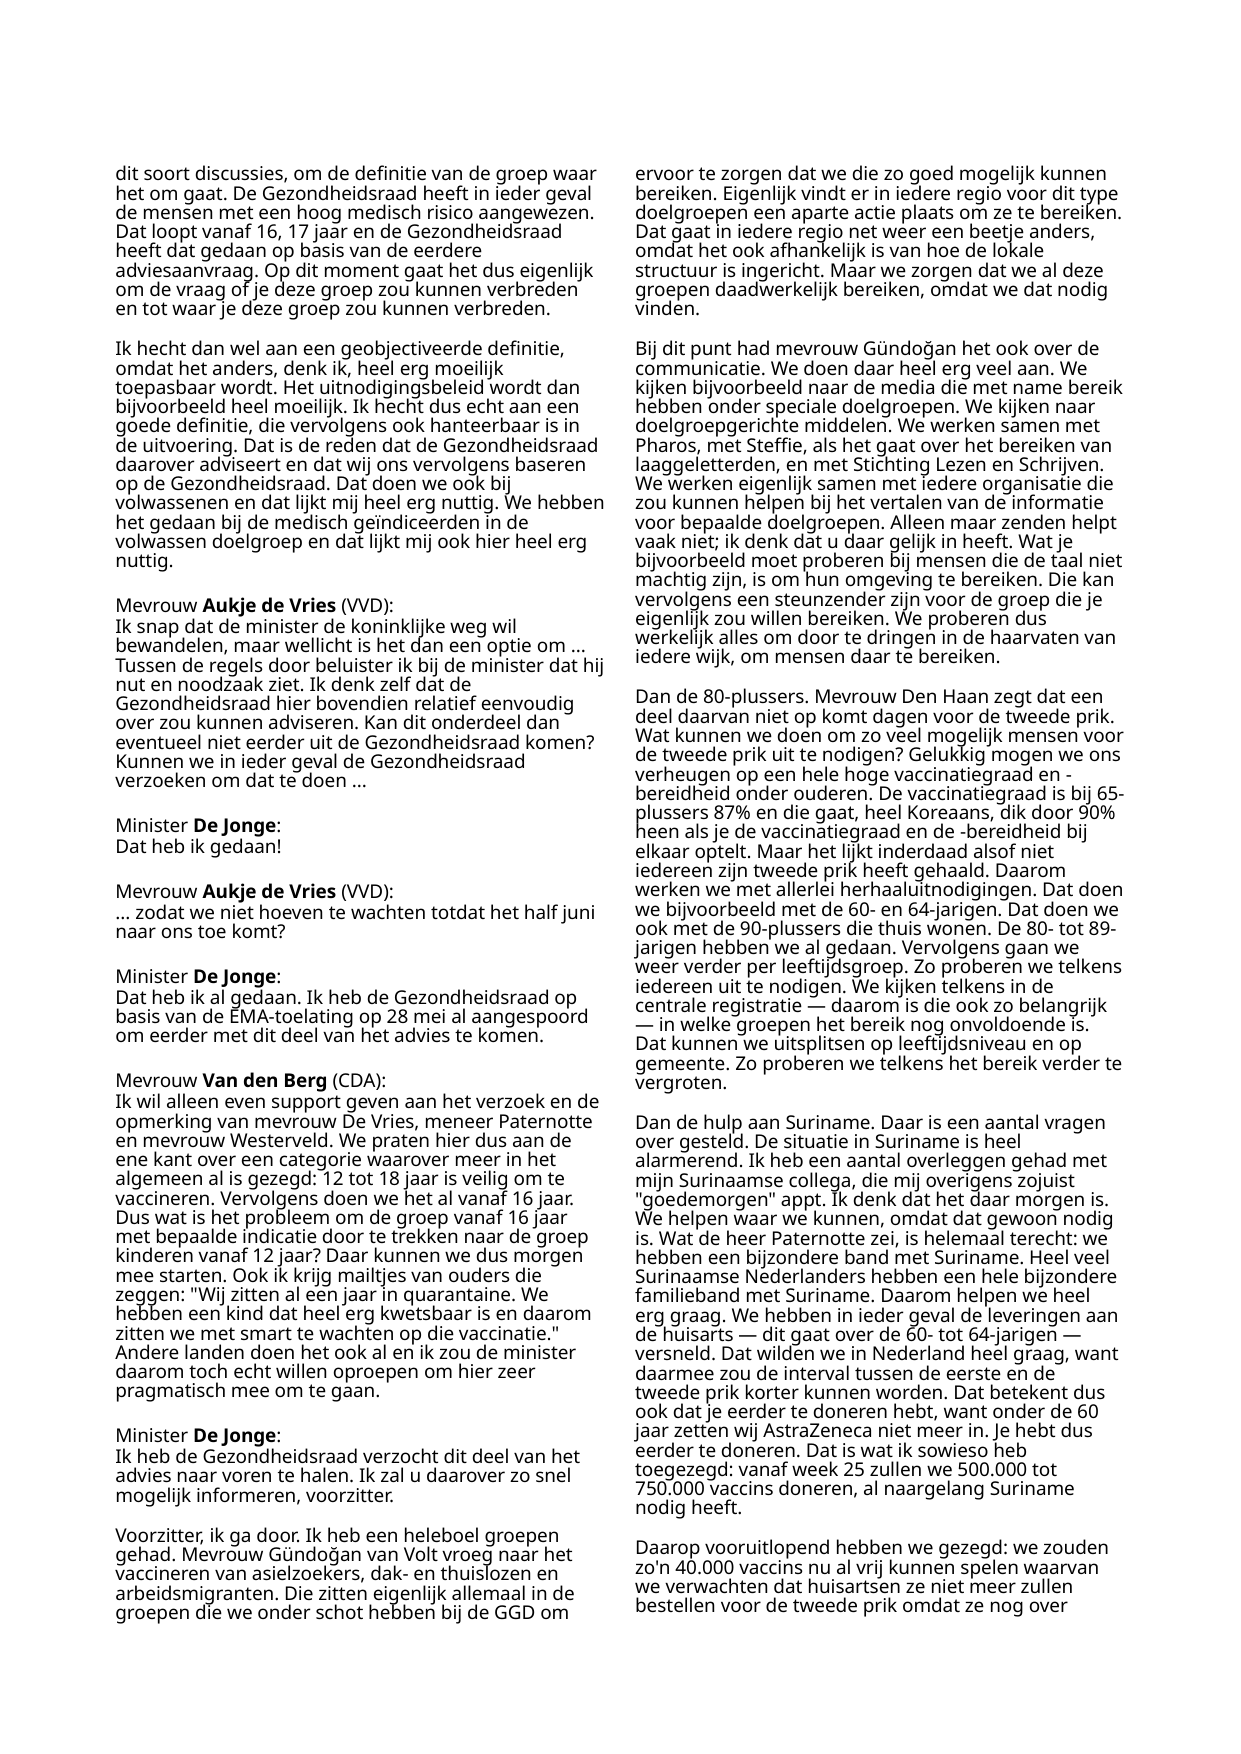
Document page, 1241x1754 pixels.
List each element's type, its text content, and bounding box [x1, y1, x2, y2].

text Dat heb ik gedaan! [115, 838, 605, 857]
text Dat heb ik al gedaan. Ik heb de Gezondheidsraad op basis van de EMA-toelating op 28 mei al aangespoord om eerder met dit deel van het advies te komen. [115, 989, 605, 1047]
text Mevrouw Van den Berg (CDA): [115, 1068, 605, 1093]
text ... zodat we niet hoeven te wachten totdat het half juni naar ons toe komt? [115, 904, 605, 942]
text Mevrouw Aukje de Vries (VVD): [115, 878, 605, 904]
text Minister De Jonge: [115, 812, 605, 838]
text Ik heb de Gezondheidsraad verzocht dit deel van het advies naar voren te halen. Ik zal u daarover zo snel mogelijk informeren, voorzitter. [115, 1448, 605, 1506]
text Bij dit punt had mevrouw Gündoğan het ook over de communicatie. We doen daar heel erg veel aan. We kijken bijvoorbeeld naar de media die met name bereik hebben onder speciale doelgroepen. We kijken naar doelgroepgerichte middelen. We werken samen met Pharos, met Steffie, als het gaat over het bereiken van laaggeletterden, en met Stichting Lezen en Schrijven. We werken eigenlijk samen met iedere organisatie die zou kunnen helpen bij het vertalen van de informatie voor bepaalde doelgroepen. Alleen maar zenden helpt vaak niet; ik denk dat u daar gelijk in heeft. Wat je bijvoorbeeld moet proberen bij mensen die de taal niet machtig zijn, is om hun omgeving te bereiken. Die kan vervolgens een steunzender zijn voor de groep die je eigenlijk zou willen bereiken. We proberen dus werkelijk alles om door te dringen in de haarvaten van iedere wijk, om mensen daar te bereiken. [635, 340, 1125, 668]
text Mevrouw Aukje de Vries (VVD): [115, 592, 605, 618]
text Dan de 80-plussers. Mevrouw Den Haan zegt dat een deel daarvan niet op komt dagen voor de tweede prik. Wat kunnen we doen om zo veel mogelijk mensen voor de tweede prik uit te nodigen? Gelukkig mogen we ons verheugen op een hele hoge vaccinatiegraad en -bereidheid onder ouderen. De vaccinatiegraad is bij 65-plussers 87% en die gaat, heel Koreaans, dik door 90% heen als je de vaccinatiegraad en de -bereidheid bij elkaar optelt. Maar het lijkt inderdaad alsof niet iedereen zijn tweede prik heeft gehaald. Daarom werken we met allerlei herhaaluitnodigingen. Dat doen we bijvoorbeeld met de 60- en 64-jarigen. Dat doen we ook met de 90-plussers die thuis wonen. De 80- tot 89-jarigen hebben we al gedaan. Vervolgens gaan we weer verder per leeftijdsgroep. Zo proberen we telkens iedereen uit te nodigen. We kijken telkens in de centrale registratie — daarom is die ook zo belangrijk — in welke groepen het bereik nog onvoldoende is. Dat kunnen we uitsplitsen op leeftijdsniveau en op gemeente. Zo proberen we telkens het bereik verder te vergroten. [635, 688, 1125, 1093]
text Ik snap dat de minister de koninklijke weg wil bewandelen, maar wellicht is het dan een optie om ... Tussen de regels door beluister ik bij de minister dat hij nut en noodzaak ziet. Ik denk zelf dat de Gezondheidsraad hier bovendien relatief eenvoudig over zou kunnen adviseren. Kan dit onderdeel dan eventueel niet eerder uit de Gezondheidsraad komen? Kunnen we in ieder geval de Gezondheidsraad verzoeken om dat te doen ... [115, 618, 605, 791]
text Dan de hulp aan Suriname. Daar is een aantal vragen over gesteld. De situatie in Suriname is heel alarmerend. Ik heb een aantal overleggen gehad met mijn Surinaamse collega, die mij overigens zojuist "goedemorgen" appt. Ik denk dat het daar morgen is. We helpen waar we kunnen, omdat dat gewoon nodig is. Wat de heer Paternotte zei, is helemaal terecht: we hebben een bijzondere band met Suriname. Heel veel Surinaamse Nederlanders hebben een hele bijzondere familieband met Suriname. Daarom helpen we heel erg graag. We hebben in ieder geval de leveringen aan de huisarts — dit gaat over de 60- tot 64-jarigen — versneld. Dat wilden we in Nederland heel graag, want daarmee zou de interval tussen de eerste en de tweede prik korter kunnen worden. Dat betekent dus ook dat je eerder te doneren hebt, want onder de 60 jaar zetten wij AstraZeneca niet meer in. Je hebt dus eerder te doneren. Dat is wat ik sowieso heb toegezegd: vanaf week 25 zullen we 500.000 tot 750.000 vaccins doneren, al naargelang Suriname nodig heeft. [635, 1114, 1125, 1519]
text Minister De Jonge: [115, 1422, 605, 1448]
text dit soort discussies, om de definitie van de groep waar het om gaat. De Gezondheidsraad heeft in ieder geval de mensen met een hoog medisch risico aangewezen. Dat loopt vanaf 16, 17 jaar en de Gezondheidsraad heeft dat gedaan op basis van de eerdere adviesaanvraag. Op dit moment gaat het dus eigenlijk om de vraag of je deze groep zou kunnen verbreden en tot waar je deze groep zou kunnen verbreden. [115, 165, 605, 319]
text Minister De Jonge: [115, 963, 605, 989]
text ervoor te zorgen dat we die zo goed mogelijk kunnen bereiken. Eigenlijk vindt er in iedere regio voor dit type doelgroepen een aparte actie plaats om ze te bereiken. Dat gaat in iedere regio net weer een beetje anders, omdat het ook afhankelijk is van hoe de lokale structuur is ingericht. Maar we zorgen dat we al deze groepen daadwerkelijk bereiken, omdat we dat nodig vinden. [635, 165, 1125, 319]
text Voorzitter, ik ga door. Ik heb een heleboel groepen gehad. Mevrouw Gündoğan van Volt vroeg naar het vaccineren van asielzoekers, dak- en thuislozen en arbeidsmigranten. Die zitten eigenlijk allemaal in de groepen die we onder schot hebben bij de GGD om [115, 1527, 605, 1623]
text Ik hecht dan wel aan een geobjectiveerde definitie, omdat het anders, denk ik, heel erg moeilijk toepasbaar wordt. Het uitnodigingsbeleid wordt dan bijvoorbeeld heel moeilijk. Ik hecht dus echt aan een goede definitie, die vervolgens ook hanteerbaar is in de uitvoering. Dat is de reden dat de Gezondheidsraad daarover adviseert en dat wij ons vervolgens baseren op de Gezondheidsraad. Dat doen we ook bij volwassenen en dat lijkt mij heel erg nuttig. We hebben het gedaan bij de medisch geïndiceerden in de volwassen doelgroep en dat lijkt mij ook hier heel erg nuttig. [115, 340, 605, 571]
text Ik wil alleen even support geven aan het verzoek en de opmerking van mevrouw De Vries, meneer Paternotte en mevrouw Westerveld. We praten hier dus aan de ene kant over een categorie waarover meer in het algemeen al is gezegd: 12 tot 18 jaar is veilig om te vaccineren. Vervolgens doen we het al vanaf 16 jaar. Dus wat is het probleem om de groep vanaf 16 jaar met bepaalde indicatie door te trekken naar de groep kinderen vanaf 12 jaar? Daar kunnen we dus morgen mee starten. Ook ik krijg mailtjes van ouders die zeggen: "Wij zitten al een jaar in quarantaine. We hebben een kind dat heel erg kwetsbaar is en daarom zitten we met smart te wachten op die vaccinatie." Andere landen doen het ook al en ik zou de minister daarom toch echt willen oproepen om hier zeer pragmatisch mee om te gaan. [115, 1093, 605, 1402]
text Daarop vooruitlopend hebben we gezegd: we zouden zo'n 40.000 vaccins nu al vrij kunnen spelen waarvan we verwachten dat huisartsen ze niet meer zullen bestellen voor de tweede prik omdat ze nog over [635, 1539, 1125, 1616]
